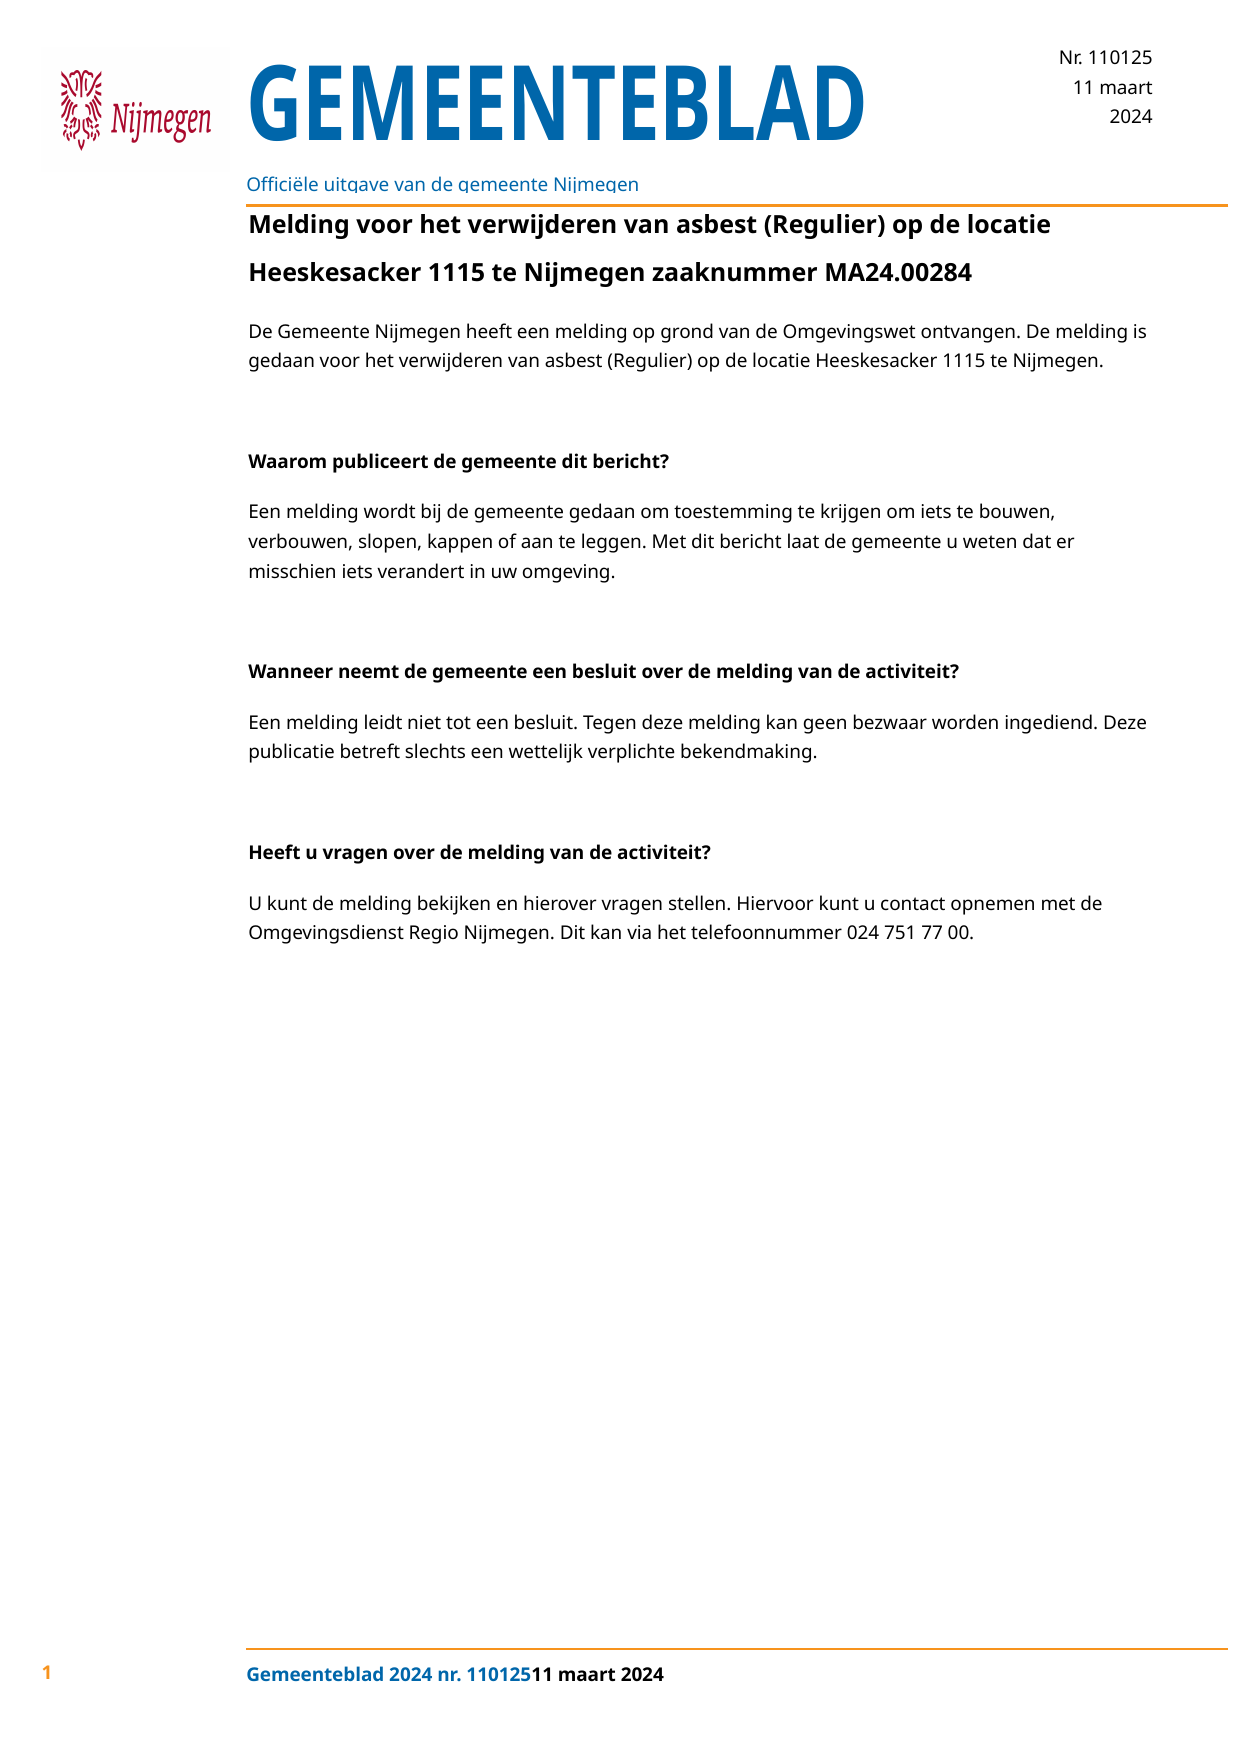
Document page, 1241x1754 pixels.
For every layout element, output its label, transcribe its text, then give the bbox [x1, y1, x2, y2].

text Een melding leidt niet tot een besluit. Tegen deze melding kan geen bezwaar worden ingediend. Deze publicatie betreft slechts een wettelijk verplichte bekendmaking. [248, 709, 1152, 764]
text Heeft u vragen over de melding van de activiteit? [248, 839, 1152, 865]
text U kunt de melding bekijken en hierover vragen stellen. Hiervoor kunt u contact opnemen met de Omgevingsdienst Regio Nijmegen. Dit kan via het telefoonnummer 024 751 77 00. [248, 890, 1152, 945]
text De Gemeente Nijmegen heeft een melding op grond van de Omgevingswet ontvangen. De melding is gedaan voor het verwijderen van asbest (Regulier) op de locatie Heeskesacker 1115 te Nijmegen. [248, 318, 1152, 373]
text Melding voor het verwijderen van asbest (Regulier) op de locatie Heeskesacker 1115 te Nijmegen zaaknummer MA24.00284 [248, 207, 1152, 288]
picture [41, 47, 231, 172]
text Een melding wordt bij de gemeente gedaan om toestemming te krijgen om iets te bouwen, verbouwen, slopen, kappen of aan te leggen. Met dit bericht laat de gemeente u weten dat er misschien iets verandert in uw omgeving. [248, 499, 1152, 584]
text Wanneer neemt de gemeente een besluit over de melding van de activiteit? [248, 659, 1152, 684]
text Waarom publiceert de gemeente dit bericht? [248, 448, 1152, 474]
